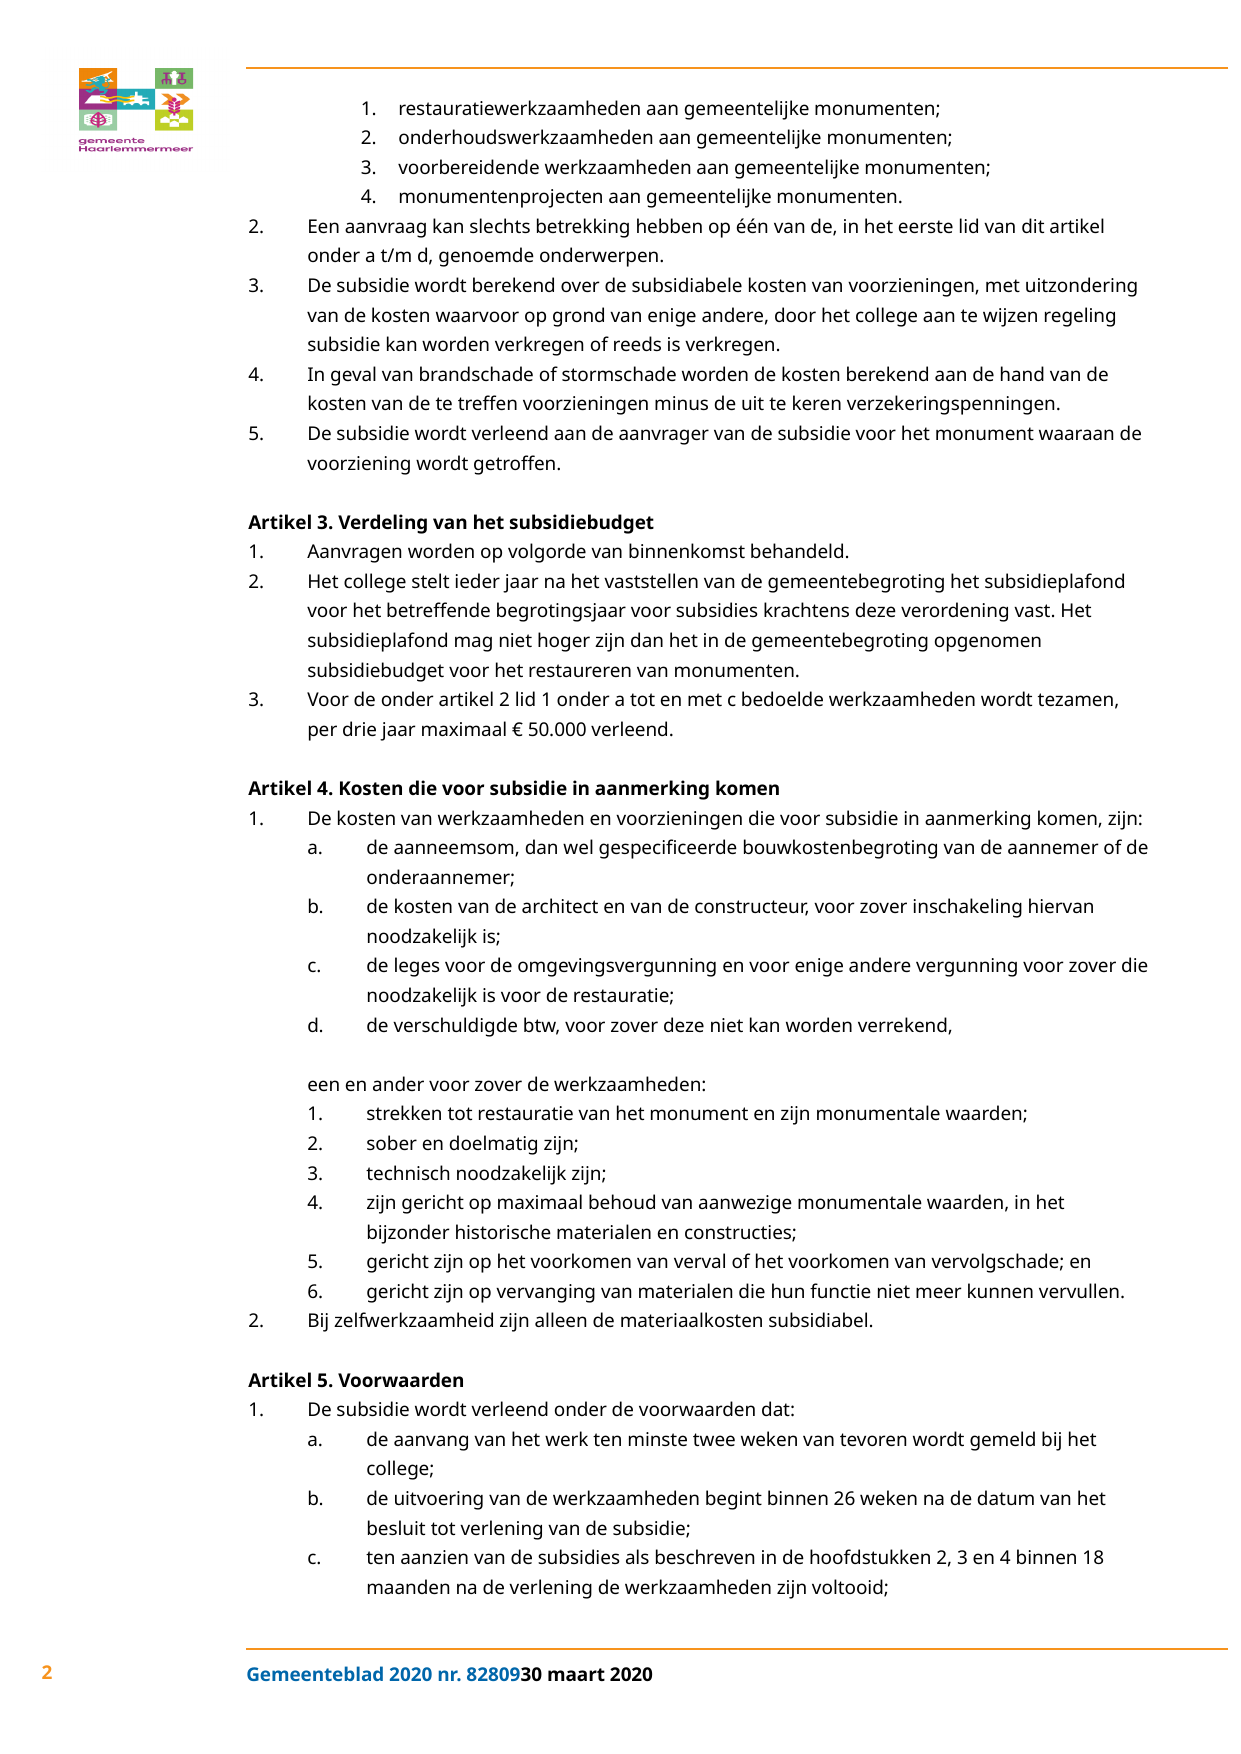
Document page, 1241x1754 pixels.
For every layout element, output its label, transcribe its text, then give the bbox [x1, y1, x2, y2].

list In geval van brandschade of stormschade worden de kosten berekend aan de hand van de kosten van de te treffen voorzieningen minus de uit te keren verzekeringspenningen. [248, 361, 1152, 416]
list de aanvang van het werk ten minste twee weken van tevoren wordt gemeld bij het college; [307, 1426, 1152, 1481]
list strekken tot restauratie van het monument en zijn monumentale waarden; [307, 1101, 1152, 1126]
list Het college stelt ieder jaar na het vaststellen van de gemeentebegroting het subsidieplafond voor het betreffende begrotingsjaar voor subsidies krachtens deze verordening vast. Het subsidieplafond mag niet hoger zijn dan het in de gemeentebegroting opgenomen subsidiebudget voor het restaureren van monumenten. [248, 568, 1152, 683]
text Artikel 4. Kosten die voor subsidie in aanmerking komen [248, 775, 1152, 801]
text Artikel 3. Verdeling van het subsidiebudget [248, 509, 1152, 535]
list monumentenprojecten aan gemeentelijke monumenten. [361, 183, 1152, 209]
picture [41, 47, 231, 172]
list de aanneemsom, dan wel gespecificeerde bouwkostenbegroting van de aannemer of de onderaannemer; [307, 834, 1152, 890]
list voorbereidende werkzaamheden aan gemeentelijke monumenten; [361, 154, 1152, 180]
list de leges voor de omgevingsvergunning en voor enige andere vergunning voor zover die noodzakelijk is voor de restauratie; [307, 953, 1152, 1008]
list technisch noodzakelijk zijn; [307, 1160, 1152, 1186]
list onderhoudswerkzaamheden aan gemeentelijke monumenten; [361, 124, 1152, 150]
list zijn gericht op maximaal behoud van aanwezige monumentale waarden, in het bijzonder historische materialen en constructies; [307, 1189, 1152, 1245]
list De kosten van werkzaamheden en voorzieningen die voor subsidie in aanmerking komen, zijn: [248, 805, 1152, 831]
list de uitvoering van de werkzaamheden begint binnen 26 weken na de datum van het besluit tot verlening van de subsidie; [307, 1485, 1152, 1541]
list De subsidie wordt berekend over de subsidiabele kosten van voorzieningen, met uitzondering van de kosten waarvoor op grond van enige andere, door het college aan te wijzen regeling subsidie kan worden verkregen of reeds is verkregen. [248, 272, 1152, 357]
list de verschuldigde btw, voor zover deze niet kan worden verrekend, [307, 1012, 1152, 1038]
list Aanvragen worden op volgorde van binnenkomst behandeld. [248, 538, 1152, 564]
list restauratiewerkzaamheden aan gemeentelijke monumenten; [361, 95, 1152, 121]
list de kosten van de architect en van de constructeur, voor zover inschakeling hiervan noodzakelijk is; [307, 893, 1152, 949]
list ten aanzien van de subsidies als beschreven in de hoofdstukken 2, 3 en 4 binnen 18 maanden na de verlening de werkzaamheden zijn voltooid; [307, 1544, 1152, 1600]
list Een aanvraag kan slechts betrekking hebben op één van de, in het eerste lid van dit artikel onder a t/m d, genoemde onderwerpen. [248, 213, 1152, 268]
list gericht zijn op het voorkomen van verval of het voorkomen van vervolgschade; en [307, 1248, 1152, 1274]
list een en ander voor zover de werkzaamheden: [248, 1071, 1152, 1097]
list sober en doelmatig zijn; [307, 1130, 1152, 1156]
list De subsidie wordt verleend onder de voorwaarden dat: [248, 1396, 1152, 1422]
list Voor de onder artikel 2 lid 1 onder a tot en met c bedoelde werkzaamheden wordt tezamen, per drie jaar maximaal € 50.000 verleend. [248, 686, 1152, 742]
list gericht zijn op vervanging van materialen die hun functie niet meer kunnen vervullen. [307, 1278, 1152, 1304]
list Bij zelfwerkzaamheid zijn alleen de materiaalkosten subsidiabel. [248, 1308, 1152, 1333]
text Artikel 5. Voorwaarden [248, 1367, 1152, 1393]
list De subsidie wordt verleend aan de aanvrager van de subsidie voor het monument waaraan de voorziening wordt getroffen. [248, 420, 1152, 476]
